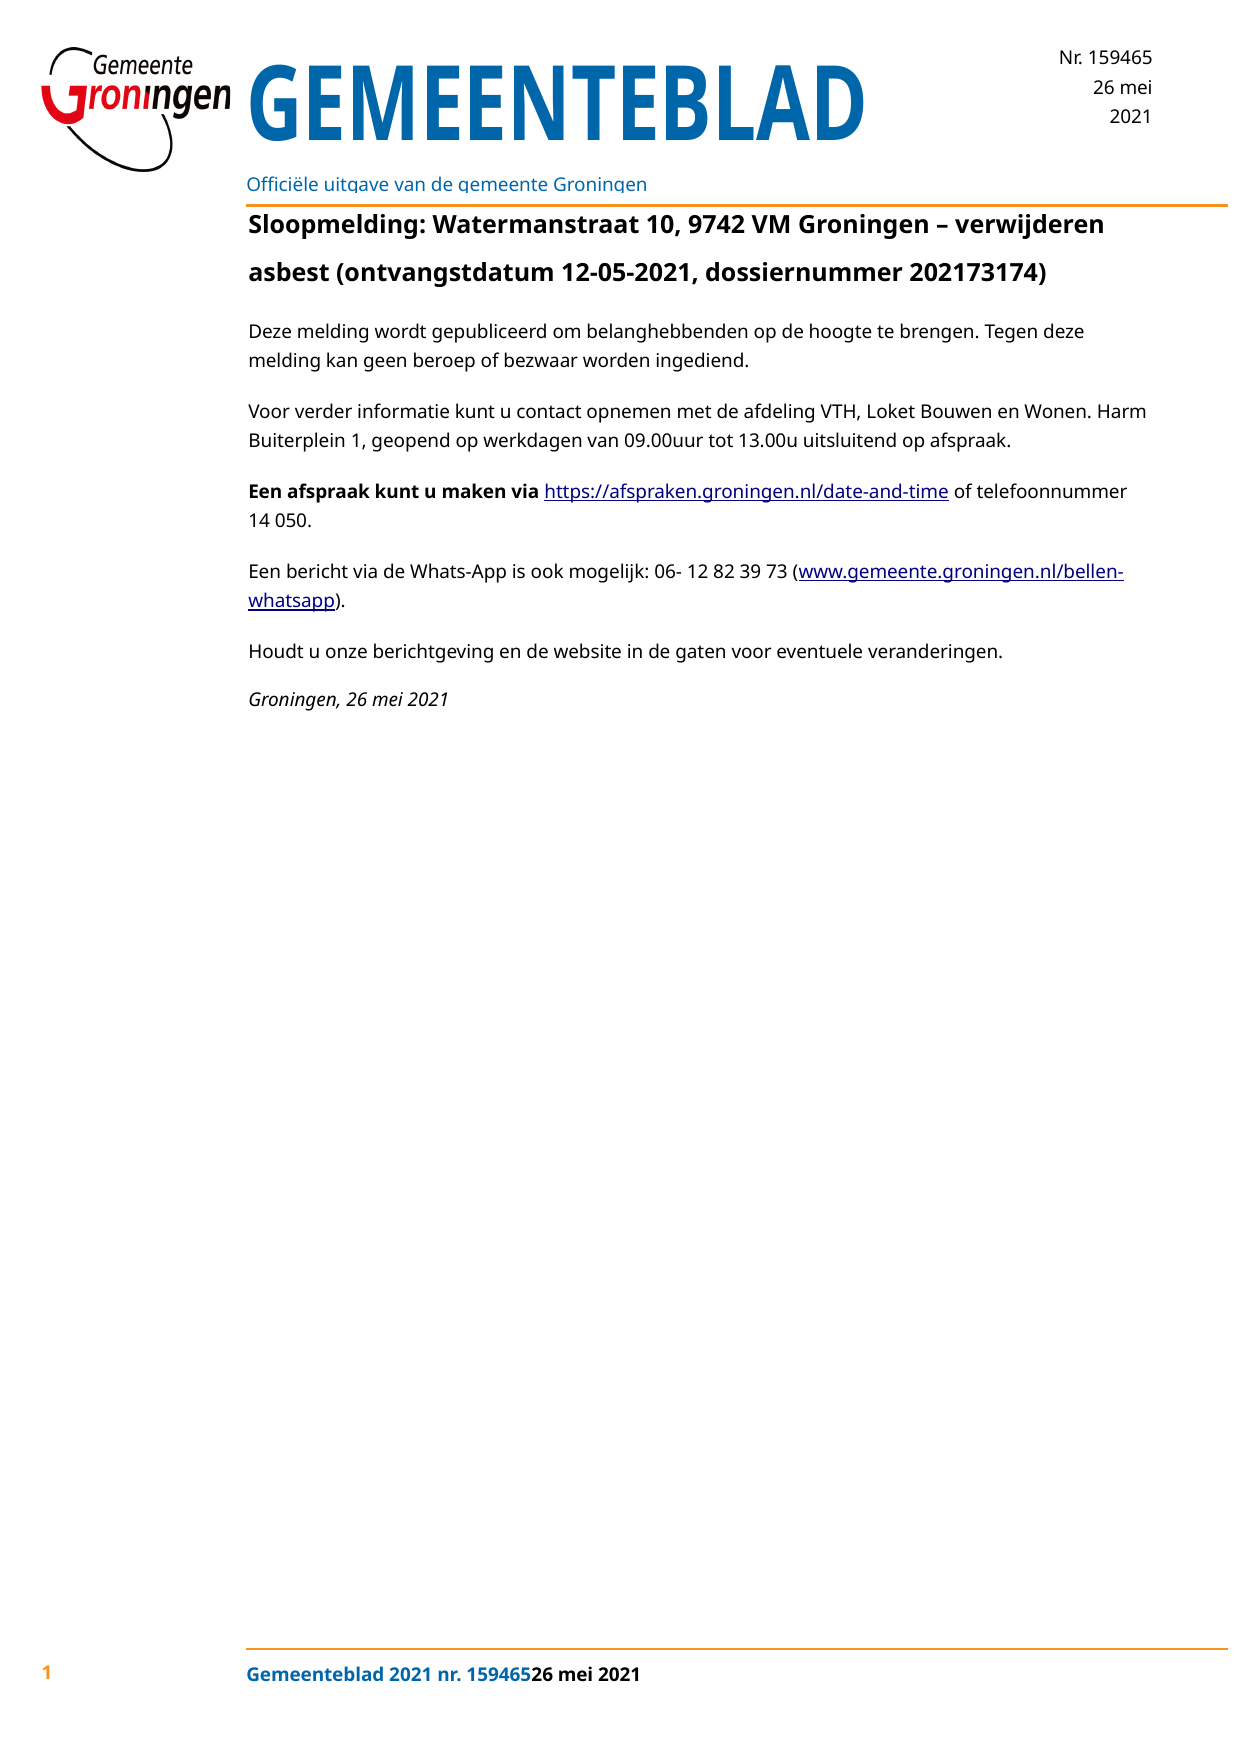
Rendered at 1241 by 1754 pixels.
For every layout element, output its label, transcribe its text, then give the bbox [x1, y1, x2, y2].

text Deze melding wordt gepubliceerd om belanghebbenden op de hoogte te brengen. Tegen deze melding kan geen beroep of bezwaar worden ingediend. [248, 318, 1152, 373]
picture [41, 47, 231, 172]
text Sloopmelding: Watermanstraat 10, 9742 VM Groningen – verwijderen asbest (ontvangstdatum 12-05-2021, dossiernummer 202173174) [248, 207, 1152, 288]
text Een afspraak kunt u maken via https://afspraken.groningen.nl/date-and-time of telefoonnummer 14 050. [248, 478, 1152, 533]
text Voor verder informatie kunt u contact opnemen met de afdeling VTH, Loket Bouwen en Wonen. Harm Buiterplein 1, geopend op werkdagen van 09.00uur tot 13.00u uitsluitend op afspraak. [248, 398, 1152, 453]
text Groningen, 26 mei 2021 [248, 686, 1152, 711]
text Een bericht via de Whats-App is ook mogelijk: 06- 12 82 39 73 (www.gemeente.groningen.nl/bellen-whatsapp). [248, 558, 1152, 613]
text Houdt u onze berichtgeving en de website in de gaten voor eventuele veranderingen. [248, 638, 1152, 664]
